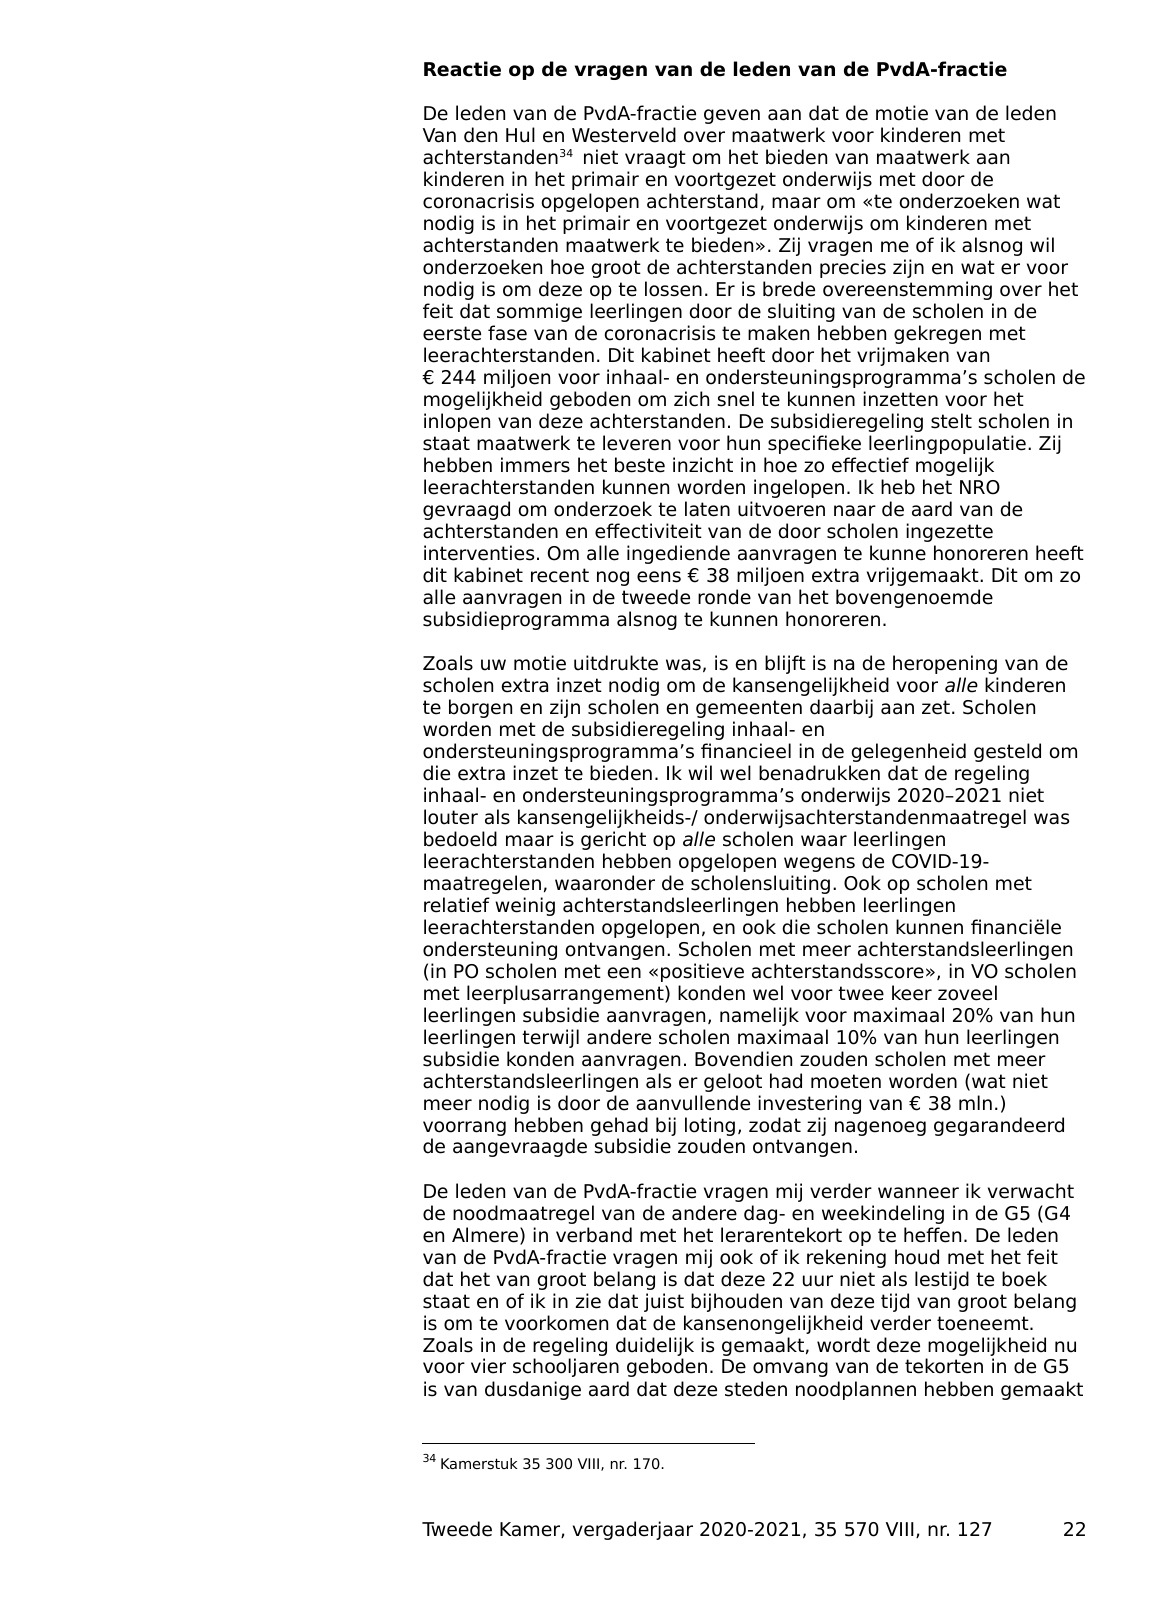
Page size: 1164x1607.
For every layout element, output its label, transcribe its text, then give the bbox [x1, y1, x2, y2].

text De leden van de PvdA-fractie geven aan dat de motie van de leden Van den Hul en Westerveld over maatwerk voor kinderen met achterstanden niet vraagt om het bieden van maatwerk aan kinderen in het primair en voortgezet onderwijs met door de coronacrisis opgelopen achterstand, maar om «te onderzoeken wat nodig is in het primair en voortgezet onderwijs om kinderen met achterstanden maatwerk te bieden». Zij vragen me of ik alsnog wil onderzoeken hoe groot de achterstanden precies zijn en wat er voor nodig is om deze op te lossen. Er is brede overeenstemming over het feit dat sommige leerlingen door de sluiting van de scholen in de eerste fase van de coronacrisis te maken hebben gekregen met leerachterstanden. Dit kabinet heeft door het vrijmaken van € 244 miljoen voor inhaal- en ondersteuningsprogramma’s scholen de mogelijkheid geboden om zich snel te kunnen inzetten voor het inlopen van deze achterstanden. De subsidieregeling stelt scholen in staat maatwerk te leveren voor hun specifieke leerlingpopulatie. Zij hebben immers het beste inzicht in hoe zo effectief mogelijk leerachterstanden kunnen worden ingelopen. Ik heb het NRO gevraagd om onderzoek te laten uitvoeren naar de aard van de achterstanden en effectiviteit van de door scholen ingezette interventies. Om alle ingediende aanvragen te kunne honoreren heeft dit kabinet recent nog eens € 38 miljoen extra vrijgemaakt. Dit om zo alle aanvragen in de tweede ronde van het bovengenoemde subsidieprogramma alsnog te kunnen honoreren. [422, 103, 1087, 631]
text Zoals uw motie uitdrukte was, is en blijft is na de heropening van de scholen extra inzet nodig om de kansengelijkheid voor alle kinderen te borgen en zijn scholen en gemeenten daarbij aan zet. Scholen worden met de subsidieregeling inhaal- en ondersteuningsprogramma’s financieel in de gelegenheid gesteld om die extra inzet te bieden. Ik wil wel benadrukken dat de regeling inhaal- en ondersteuningsprogramma’s onderwijs 2020–2021 niet louter als kansengelijkheids-/ onderwijsachterstandenmaatregel was bedoeld maar is gericht op alle scholen waar leerlingen leerachterstanden hebben opgelopen wegens de COVID-19-maatregelen, waaronder de scholensluiting. Ook op scholen met relatief weinig achterstandsleerlingen hebben leerlingen leerachterstanden opgelopen, en ook die scholen kunnen financiële ondersteuning ontvangen. Scholen met meer achterstandsleerlingen (in PO scholen met een «positieve achterstandsscore», in VO scholen met leerplusarrangement) konden wel voor twee keer zoveel leerlingen subsidie aanvragen, namelijk voor maximaal 20% van hun leerlingen terwijl andere scholen maximaal 10% van hun leerlingen subsidie konden aanvragen. Bovendien zouden scholen met meer achterstandsleerlingen als er geloot had moeten worden (wat niet meer nodig is door de aanvullende investering van € 38 mln.) voorrang hebben gehad bij loting, zodat zij nagenoeg gegarandeerd de aangevraagde subsidie zouden ontvangen. [422, 653, 1087, 1158]
text Kamerstuk 35 300 VIII, nr. 170. [422, 1452, 1087, 1474]
subtitle Reactie op de vragen van de leden van de PvdA-fractie [422, 59, 1087, 81]
text De leden van de PvdA-fractie vragen mij verder wanneer ik verwacht de noodmaatregel van de andere dag- en weekindeling in de G5 (G4 en Almere) in verband met het lerarentekort op te heffen. De leden van de PvdA-fractie vragen mij ook of ik rekening houd met het feit dat het van groot belang is dat deze 22 uur niet als lestijd te boek staat en of ik in zie dat juist bijhouden van deze tijd van groot belang is om te voorkomen dat de kansenongelijkheid verder toeneemt. Zoals in de regeling duidelijk is gemaakt, wordt deze mogelijkheid nu voor vier schooljaren geboden. De omvang van de tekorten in de G5 is van dusdanige aard dat deze steden noodplannen hebben gemaakt [422, 1181, 1087, 1400]
